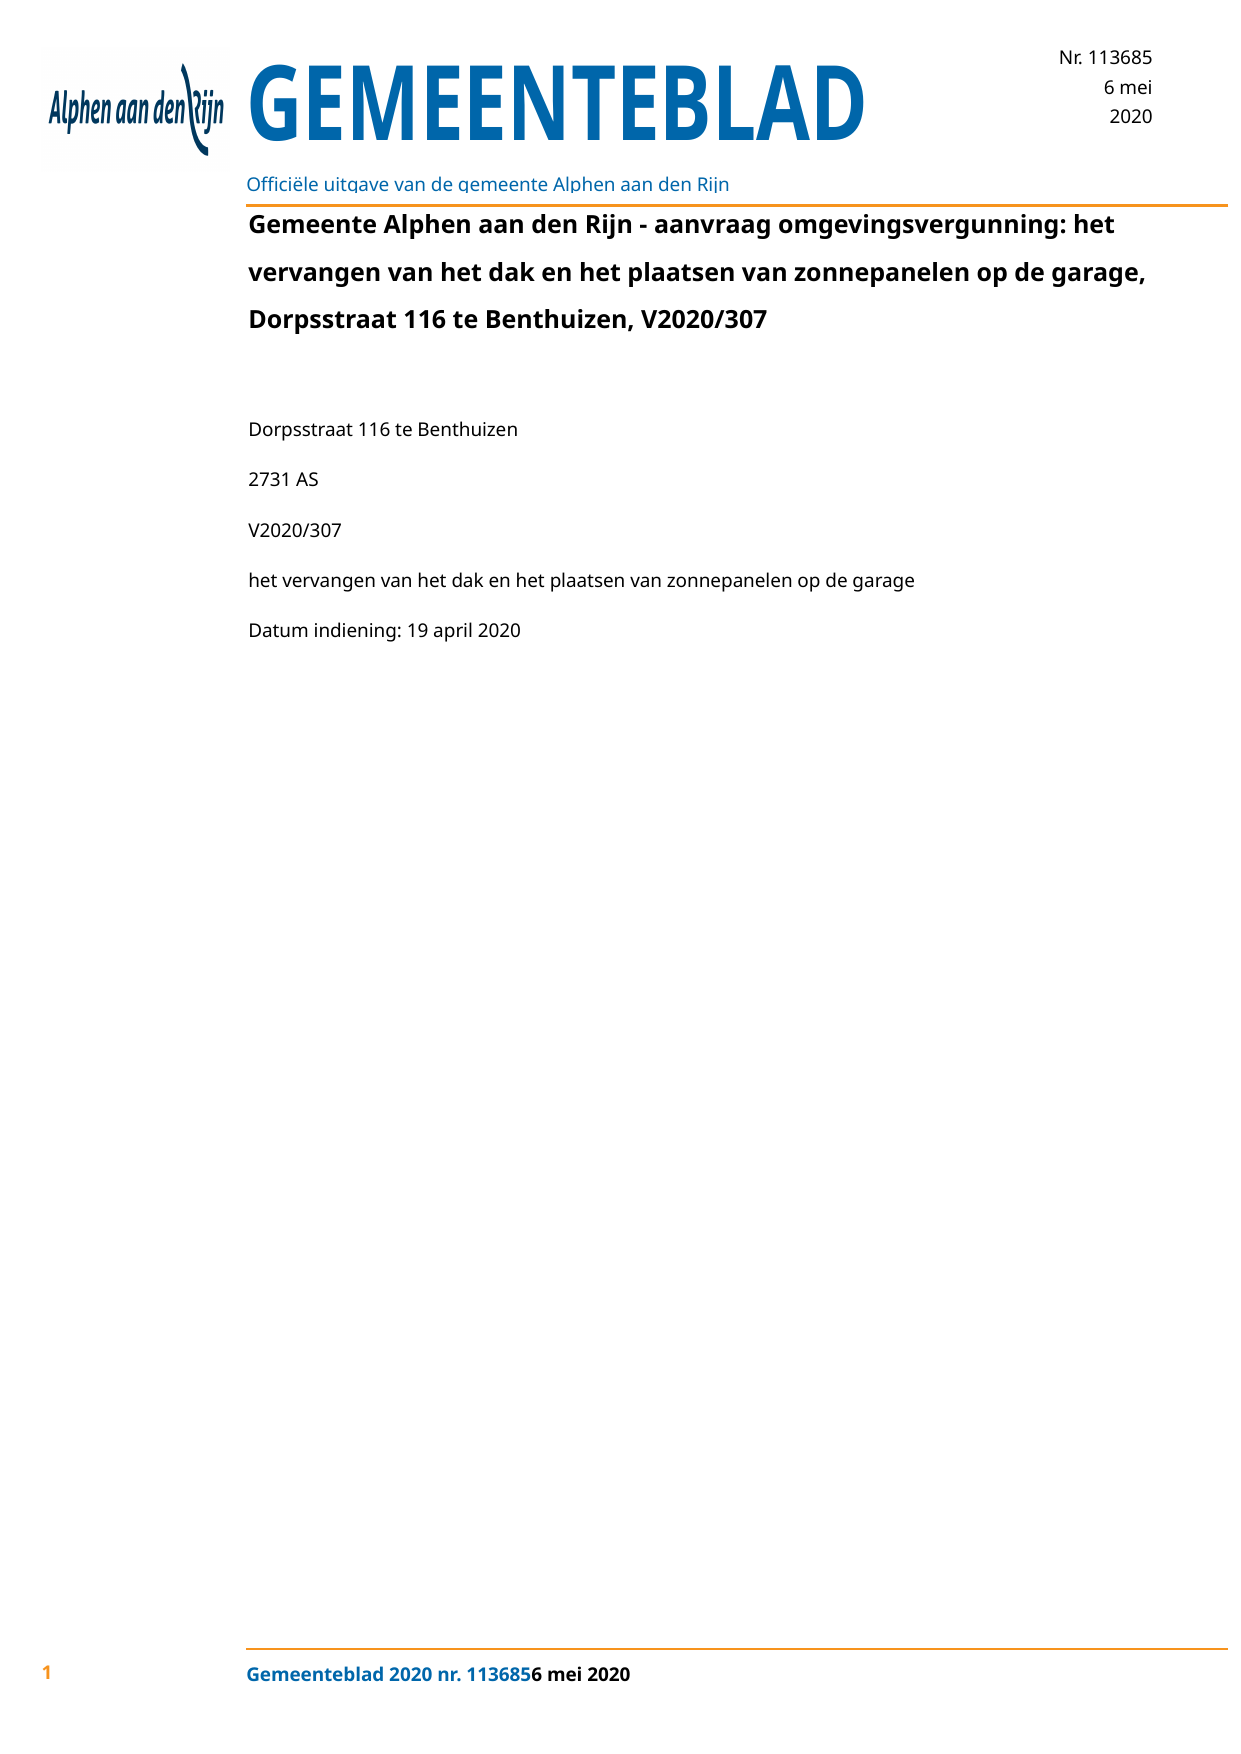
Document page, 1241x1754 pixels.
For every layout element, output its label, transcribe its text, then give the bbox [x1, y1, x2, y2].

text Datum indiening: 19 april 2020 [248, 618, 1152, 643]
text V2020/307 [248, 517, 1152, 542]
text Gemeente Alphen aan den Rijn - aanvraag omgevingsvergunning: het vervangen van het dak en het plaatsen van zonnepanelen op de garage, Dorpsstraat 116 te Benthuizen, V2020/307 [248, 207, 1152, 336]
picture [41, 47, 231, 172]
text Dorpsstraat 116 te Benthuizen [248, 416, 1152, 442]
text het vervangen van het dak en het plaatsen van zonnepanelen op de garage [248, 567, 1152, 593]
text 2731 AS [248, 466, 1152, 492]
